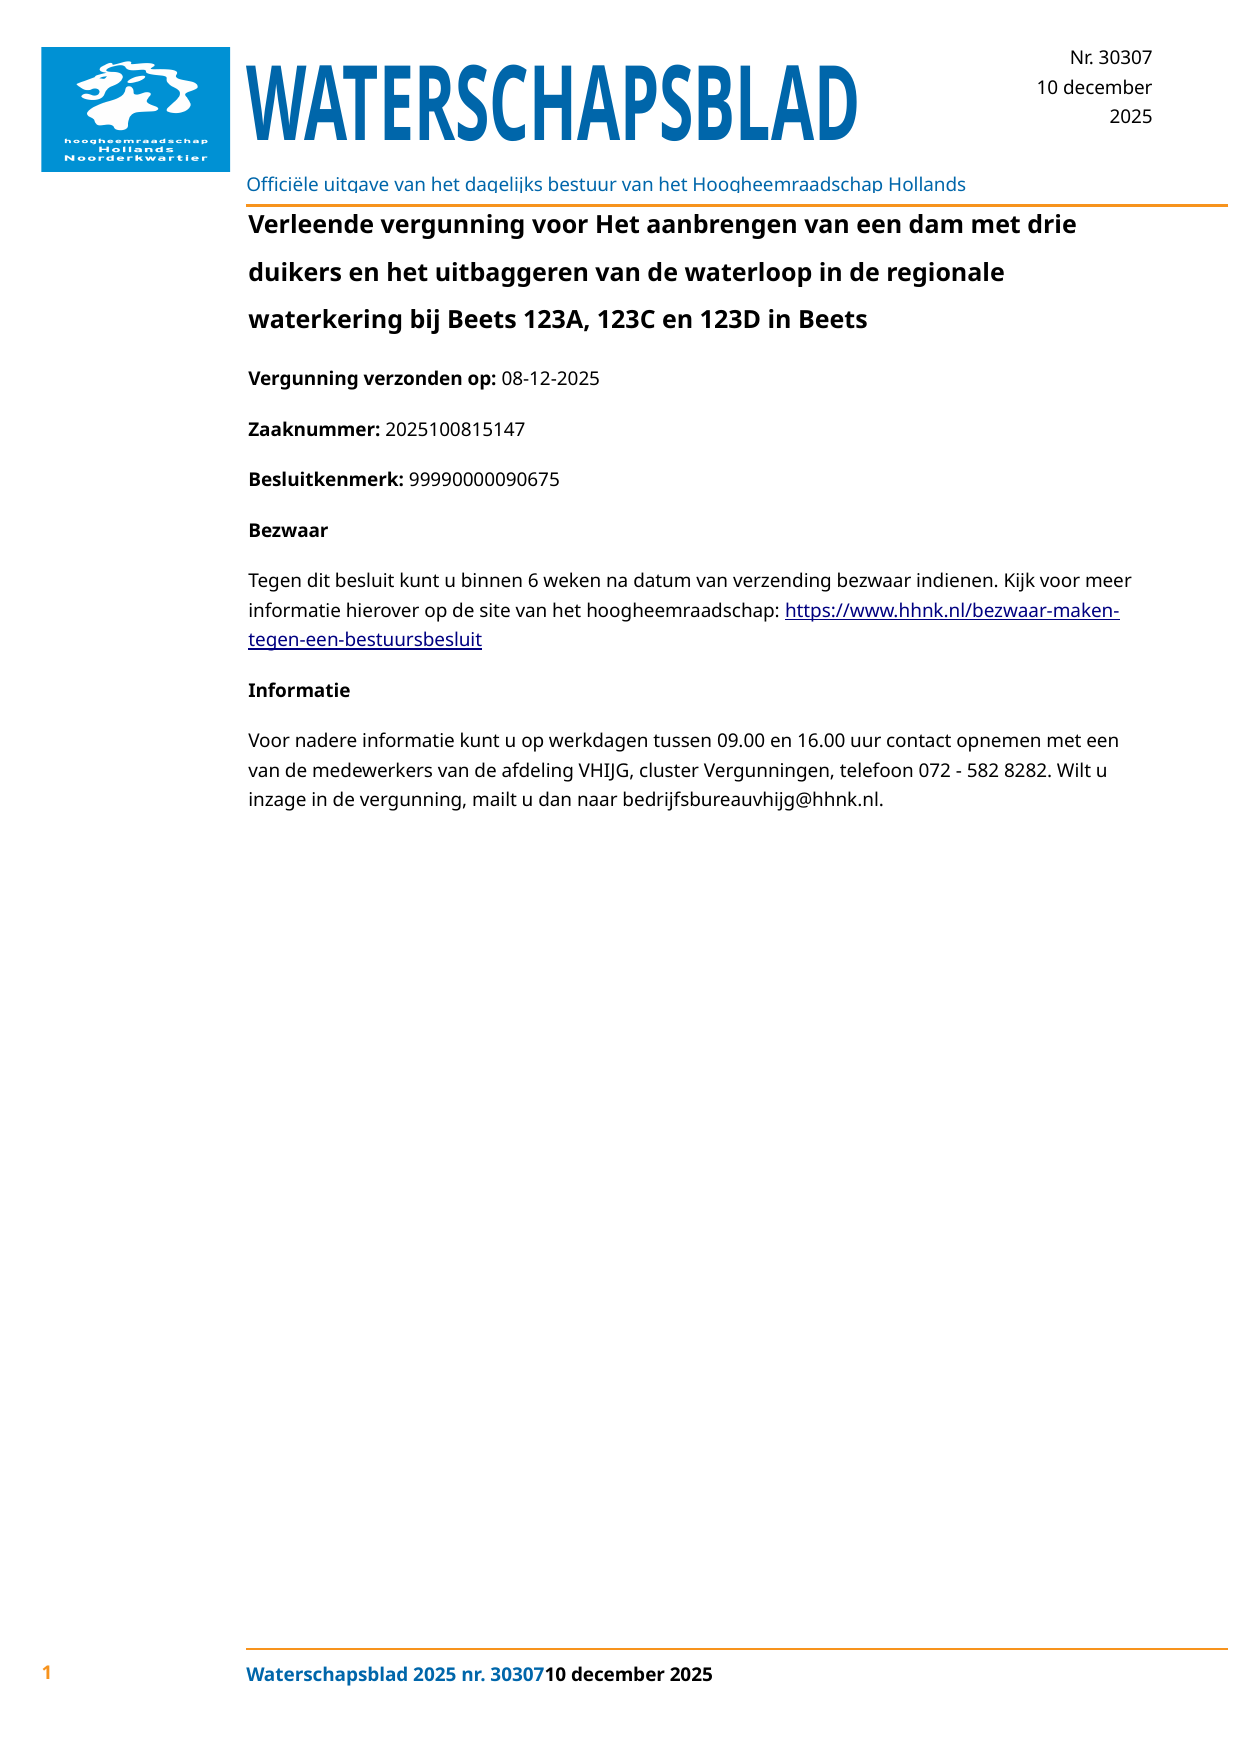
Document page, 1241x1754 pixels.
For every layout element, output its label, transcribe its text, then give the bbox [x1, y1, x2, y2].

picture [78, 64, 122, 99]
text Tegen dit besluit kunt u binnen 6 weken na datum van verzending bezwaar indienen. Kijk voor meer informatie hierover op de site van het hoogheemraadschap: https://www.hhnk.nl/bezwaar-maken-tegen-een-bestuursbesluit [248, 567, 1152, 652]
picture [129, 76, 144, 82]
text Bezwaar [248, 517, 1152, 542]
text Zaaknummer: 2025100815147 [248, 416, 1152, 442]
picture [88, 87, 157, 130]
text Voor nadere informatie kunt u op werkdagen tussen 09.00 en 16.00 uur contact opnemen met een van de medewerkers van de afdeling VHIJG, cluster Vergunningen, telefoon 072 - 582 8282. Wilt u inzage in de vergunning, mailt u dan naar bedrijfsbureauvhijg@hhnk.nl. [248, 727, 1152, 812]
text Vergunning verzonden op: 08-12-2025 [248, 366, 1152, 391]
text Verleende vergunning voor Het aanbrengen van een dam met drie duikers en het uitbaggeren van de waterloop in de regionale waterkering bij Beets 123A, 123C en 123D in Beets [248, 207, 1152, 336]
picture [118, 62, 197, 112]
text Besluitkenmerk: 99990000090675 [248, 466, 1152, 492]
text Informatie [248, 677, 1152, 702]
